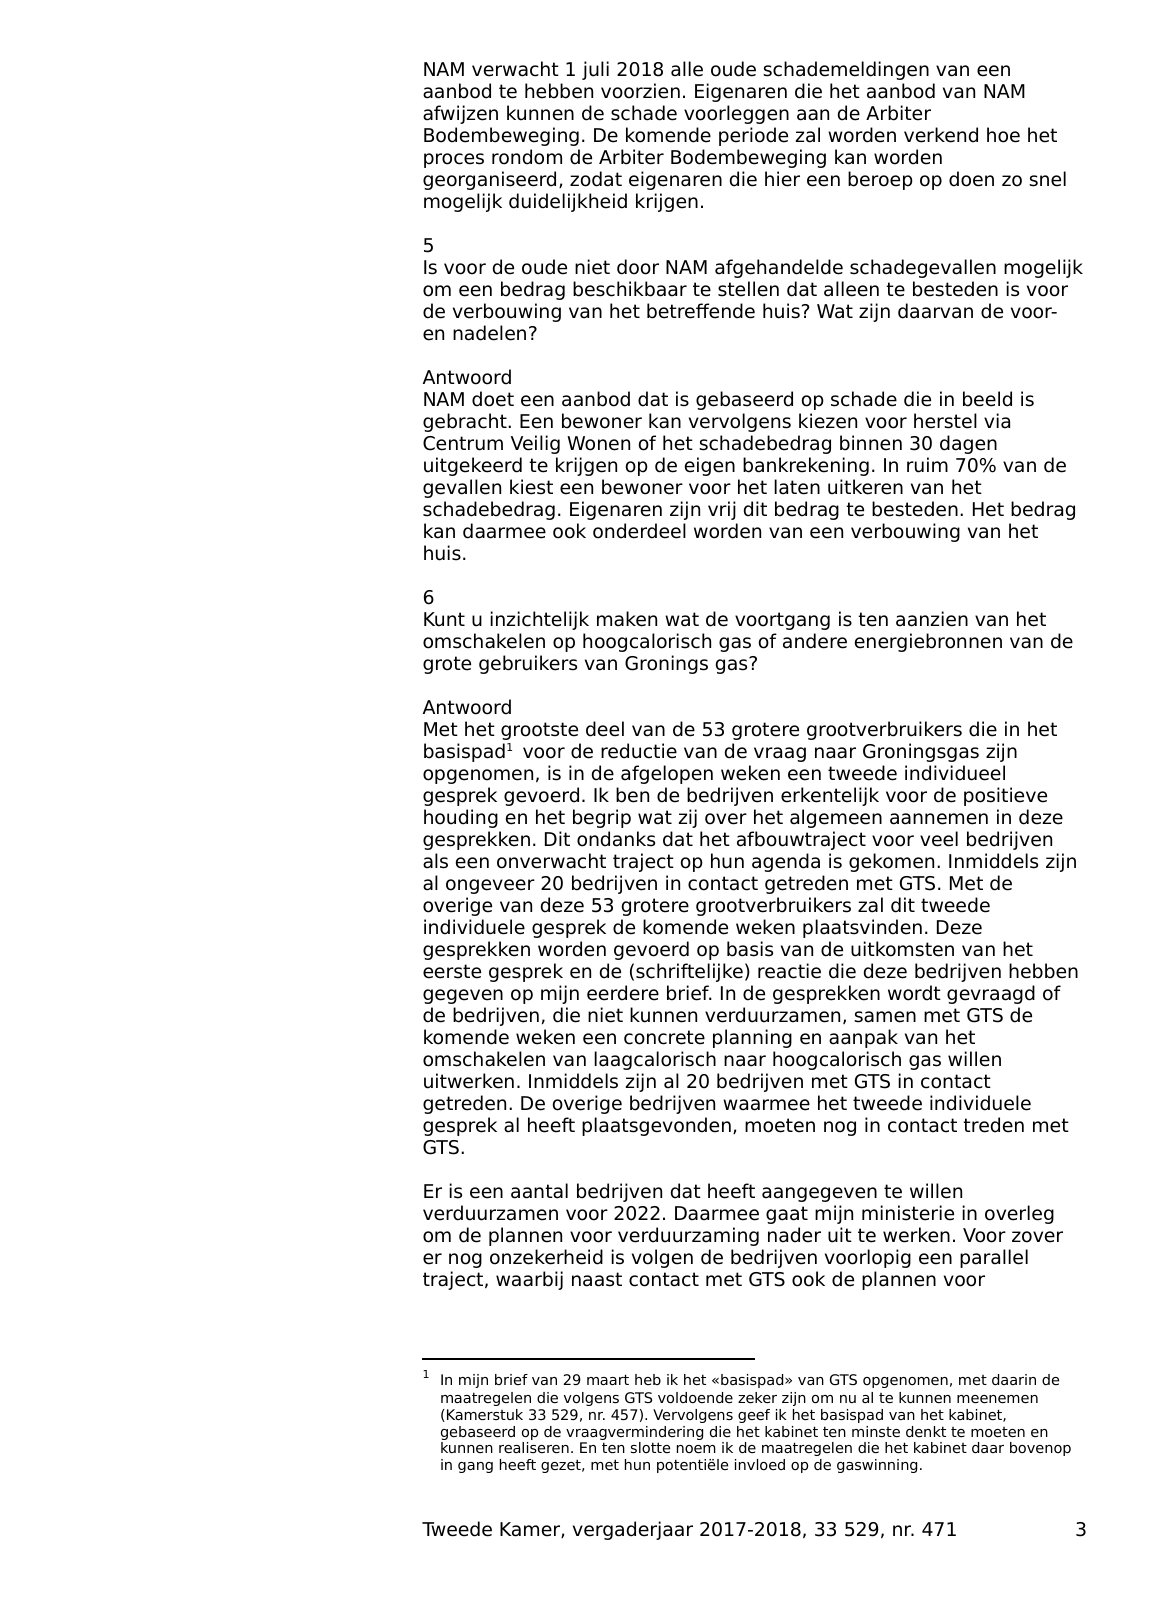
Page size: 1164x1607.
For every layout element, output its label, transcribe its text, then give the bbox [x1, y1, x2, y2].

text In mijn brief van 29 maart heb ik het «basispad» van GTS opgenomen, met daarin de maatregelen die volgens GTS voldoende zeker zijn om nu al te kunnen meenemen (Kamerstuk 33 529, nr. 457). Vervolgens geef ik het basispad van het kabinet, gebaseerd op de vraagvermindering die het kabinet ten minste denkt te moeten en kunnen realiseren. En ten slotte noem ik de maatregelen die het kabinet daar bovenop in gang heeft gezet, met hun potentiële invloed op de gaswinning. [422, 1368, 1087, 1474]
text Kunt u inzichtelijk maken wat de voortgang is ten aanzien van het omschakelen op hoogcalorisch gas of andere energiebronnen van de grote gebruikers van Gronings gas? [422, 609, 1087, 675]
text 5 [422, 235, 1087, 257]
text NAM verwacht 1 juli 2018 alle oude schademeldingen van een aanbod te hebben voorzien. Eigenaren die het aanbod van NAM afwijzen kunnen de schade voorleggen aan de Arbiter Bodembeweging. De komende periode zal worden verkend hoe het proces rondom de Arbiter Bodembeweging kan worden georganiseerd, zodat eigenaren die hier een beroep op doen zo snel mogelijk duidelijkheid krijgen. [422, 59, 1087, 213]
text Antwoord [422, 367, 1087, 389]
text Er is een aantal bedrijven dat heeft aangegeven te willen verduurzamen voor 2022. Daarmee gaat mijn ministerie in overleg om de plannen voor verduurzaming nader uit te werken. Voor zover er nog onzekerheid is volgen de bedrijven voorlopig een parallel traject, waarbij naast contact met GTS ook de plannen voor [422, 1181, 1087, 1291]
text Is voor de oude niet door NAM afgehandelde schadegevallen mogelijk om een bedrag beschikbaar te stellen dat alleen te besteden is voor de verbouwing van het betreffende huis? Wat zijn daarvan de voor- en nadelen? [422, 257, 1087, 345]
text 6 [422, 587, 1087, 609]
text Antwoord [422, 697, 1087, 719]
text NAM doet een aanbod dat is gebaseerd op schade die in beeld is gebracht. Een bewoner kan vervolgens kiezen voor herstel via Centrum Veilig Wonen of het schadebedrag binnen 30 dagen uitgekeerd te krijgen op de eigen bankrekening. In ruim 70% van de gevallen kiest een bewoner voor het laten uitkeren van het schadebedrag. Eigenaren zijn vrij dit bedrag te besteden. Het bedrag kan daarmee ook onderdeel worden van een verbouwing van het huis. [422, 389, 1087, 565]
text Met het grootste deel van de 53 grotere grootverbruikers die in het basispad voor de reductie van de vraag naar Groningsgas zijn opgenomen, is in de afgelopen weken een tweede individueel gesprek gevoerd. Ik ben de bedrijven erkentelijk voor de positieve houding en het begrip wat zij over het algemeen aannemen in deze gesprekken. Dit ondanks dat het afbouwtraject voor veel bedrijven als een onverwacht traject op hun agenda is gekomen. Inmiddels zijn al ongeveer 20 bedrijven in contact getreden met GTS. Met de overige van deze 53 grotere grootverbruikers zal dit tweede individuele gesprek de komende weken plaatsvinden. Deze gesprekken worden gevoerd op basis van de uitkomsten van het eerste gesprek en de (schriftelijke) reactie die deze bedrijven hebben gegeven op mijn eerdere brief. In de gesprekken wordt gevraagd of de bedrijven, die niet kunnen verduurzamen, samen met GTS de komende weken een concrete planning en aanpak van het omschakelen van laagcalorisch naar hoogcalorisch gas willen uitwerken. Inmiddels zijn al 20 bedrijven met GTS in contact getreden. De overige bedrijven waarmee het tweede individuele gesprek al heeft plaatsgevonden, moeten nog in contact treden met GTS. [422, 719, 1087, 1159]
